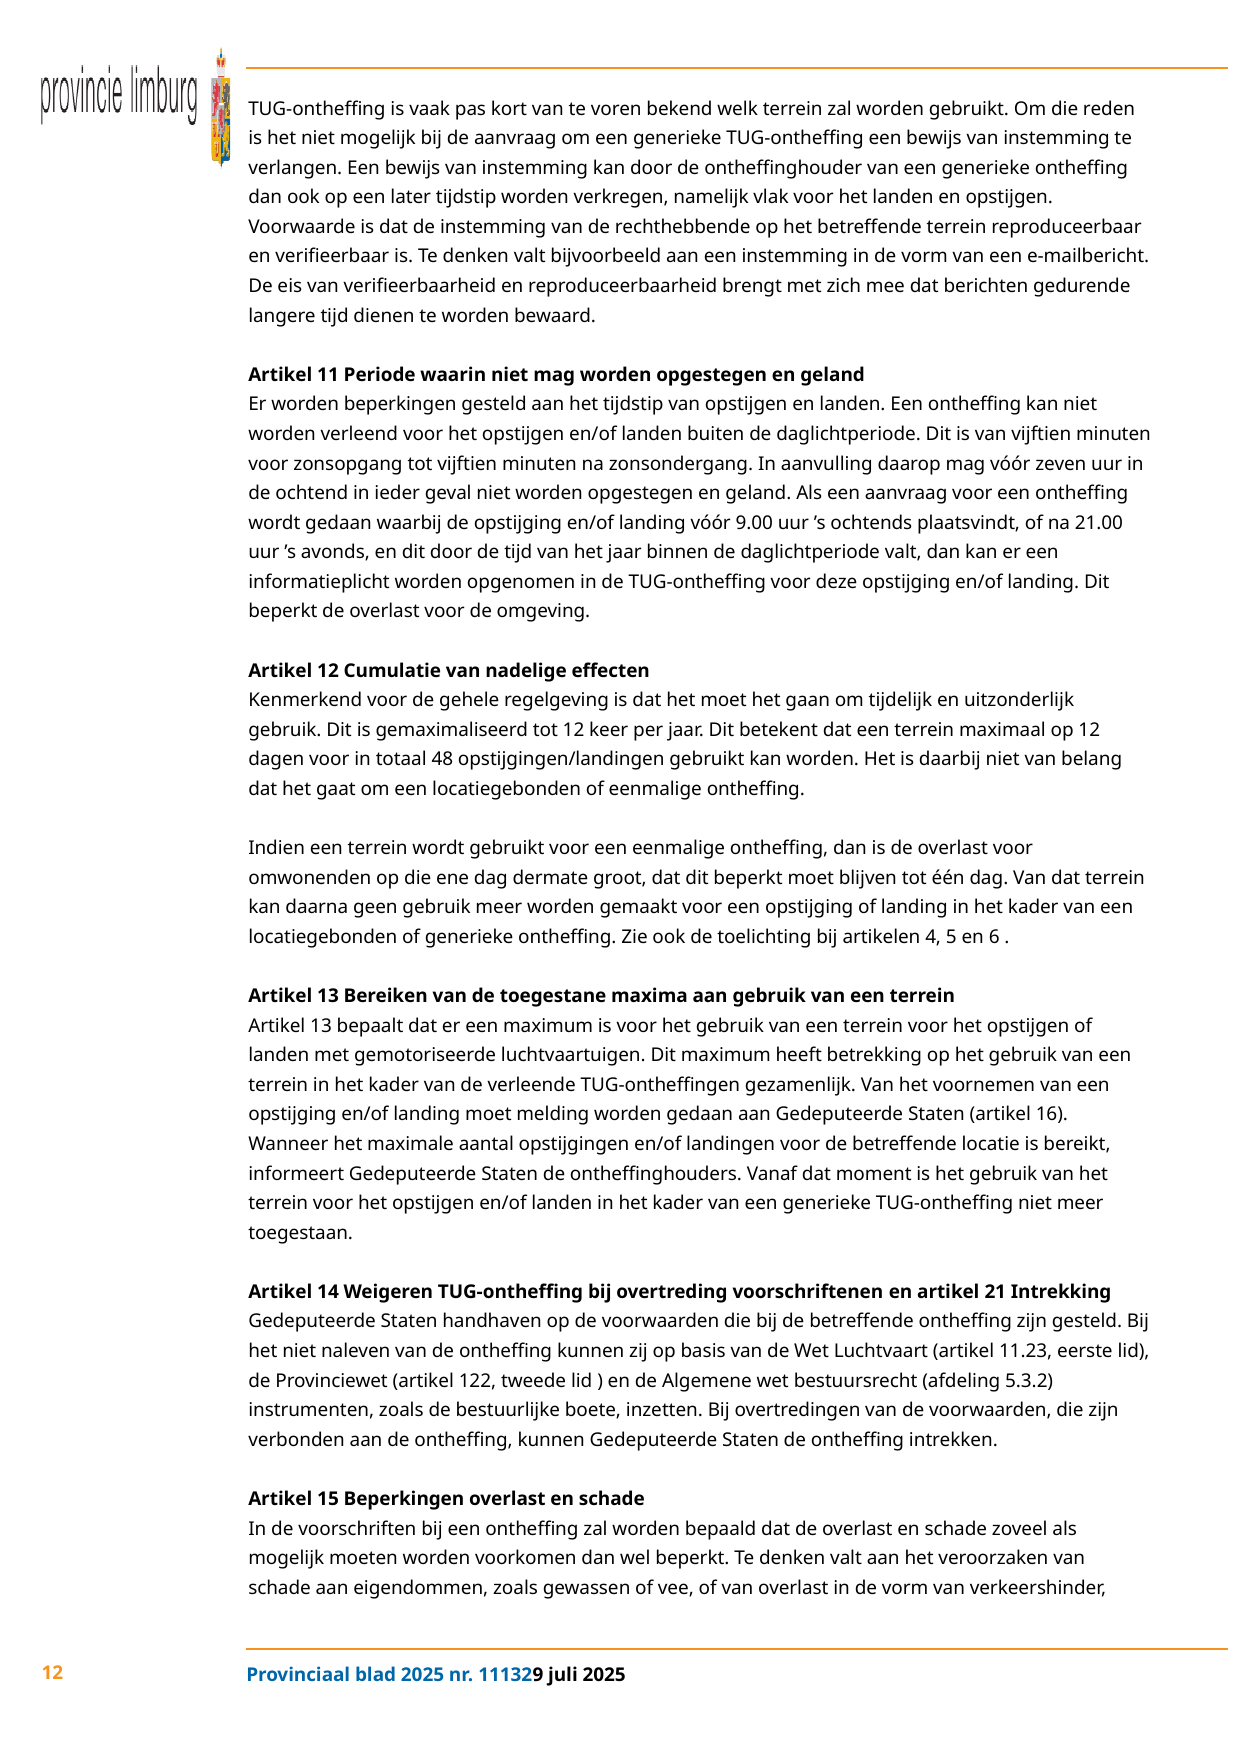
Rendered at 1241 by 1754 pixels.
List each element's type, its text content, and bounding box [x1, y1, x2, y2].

text Artikel 13 Bereiken van de toegestane maxima aan gebruik van een terrein [248, 982, 1152, 1008]
text Indien een terrein wordt gebruikt voor een eenmalige ontheffing, dan is de overlast voor omwonenden op die ene dag dermate groot, dat dit beperkt moet blijven tot één dag. Van dat terrein kan daarna geen gebruik meer worden gemaakt voor een opstijging of landing in het kader van een locatiegebonden of generieke ontheffing. Zie ook de toelichting bij artikelen 4, 5 en 6 . [248, 834, 1152, 949]
text Artikel 14 Weigeren TUG-ontheffing bij overtreding voorschriftenen en artikel 21 Intrekking [248, 1278, 1152, 1304]
text Er worden beperkingen gesteld aan het tijdstip van opstijgen en landen. Een ontheffing kan niet worden verleend voor het opstijgen en/of landen buiten de daglichtperiode. Dit is van vijftien minuten voor zonsopgang tot vijftien minuten na zonsondergang. In aanvulling daarop mag vóór zeven uur in de ochtend in ieder geval niet worden opgestegen en geland. Als een aanvraag voor een ontheffing wordt gedaan waarbij de opstijging en/of landing vóór 9.00 uur ’s ochtends plaatsvindt, of na 21.00 uur ’s avonds, en dit door de tijd van het jaar binnen de daglichtperiode valt, dan kan er een informatieplicht worden opgenomen in de TUG-ontheffing voor deze opstijging en/of landing. Dit beperkt de overlast voor de omgeving. [248, 391, 1152, 623]
picture [41, 47, 231, 172]
text Gedeputeerde Staten handhaven op de voorwaarden die bij de betreffende ontheffing zijn gesteld. Bij het niet naleven van de ontheffing kunnen zij op basis van de Wet Luchtvaart (artikel 11.23, eerste lid), de Provinciewet (artikel 122, tweede lid ) en de Algemene wet bestuursrecht (afdeling 5.3.2) instrumenten, zoals de bestuurlijke boete, inzetten. Bij overtredingen van de voorwaarden, die zijn verbonden aan de ontheffing, kunnen Gedeputeerde Staten de ontheffing intrekken. [248, 1308, 1152, 1452]
text Artikel 11 Periode waarin niet mag worden opgestegen en geland [248, 361, 1152, 387]
text In de voorschriften bij een ontheffing zal worden bepaald dat de overlast en schade zoveel als mogelijk moeten worden voorkomen dan wel beperkt. Te denken valt aan het veroorzaken van schade aan eigendommen, zoals gewassen of vee, of van overlast in de vorm van verkeershinder, [248, 1515, 1152, 1600]
text Artikel 12 Cumulatie van nadelige effecten [248, 657, 1152, 683]
text Kenmerkend voor de gehele regelgeving is dat het moet het gaan om tijdelijk en uitzonderlijk gebruik. Dit is gemaximaliseerd tot 12 keer per jaar. Dit betekent dat een terrein maximaal op 12 dagen voor in totaal 48 opstijgingen/landingen gebruikt kan worden. Het is daarbij niet van belang dat het gaat om een locatiegebonden of eenmalige ontheffing. [248, 686, 1152, 801]
text TUG-ontheffing is vaak pas kort van te voren bekend welk terrein zal worden gebruikt. Om die reden is het niet mogelijk bij de aanvraag om een generieke TUG-ontheffing een bewijs van instemming te verlangen. Een bewijs van instemming kan door de ontheffinghouder van een generieke ontheffing dan ook op een later tijdstip worden verkregen, namelijk vlak voor het landen en opstijgen. Voorwaarde is dat de instemming van de rechthebbende op het betreffende terrein reproduceerbaar en verifieerbaar is. Te denken valt bijvoorbeeld aan een instemming in de vorm van een e-mailbericht. De eis van verifieerbaarheid en reproduceerbaarheid brengt met zich mee dat berichten gedurende langere tijd dienen te worden bewaard. [248, 95, 1152, 328]
text Artikel 13 bepaalt dat er een maximum is voor het gebruik van een terrein voor het opstijgen of landen met gemotoriseerde luchtvaartuigen. Dit maximum heeft betrekking op het gebruik van een terrein in het kader van de verleende TUG-ontheffingen gezamenlijk. Van het voornemen van een opstijging en/of landing moet melding worden gedaan aan Gedeputeerde Staten (artikel 16). Wanneer het maximale aantal opstijgingen en/of landingen voor de betreffende locatie is bereikt, informeert Gedeputeerde Staten de ontheffinghouders. Vanaf dat moment is het gebruik van het terrein voor het opstijgen en/of landen in het kader van een generieke TUG-ontheffing niet meer toegestaan. [248, 1012, 1152, 1245]
text Artikel 15 Beperkingen overlast en schade [248, 1485, 1152, 1511]
